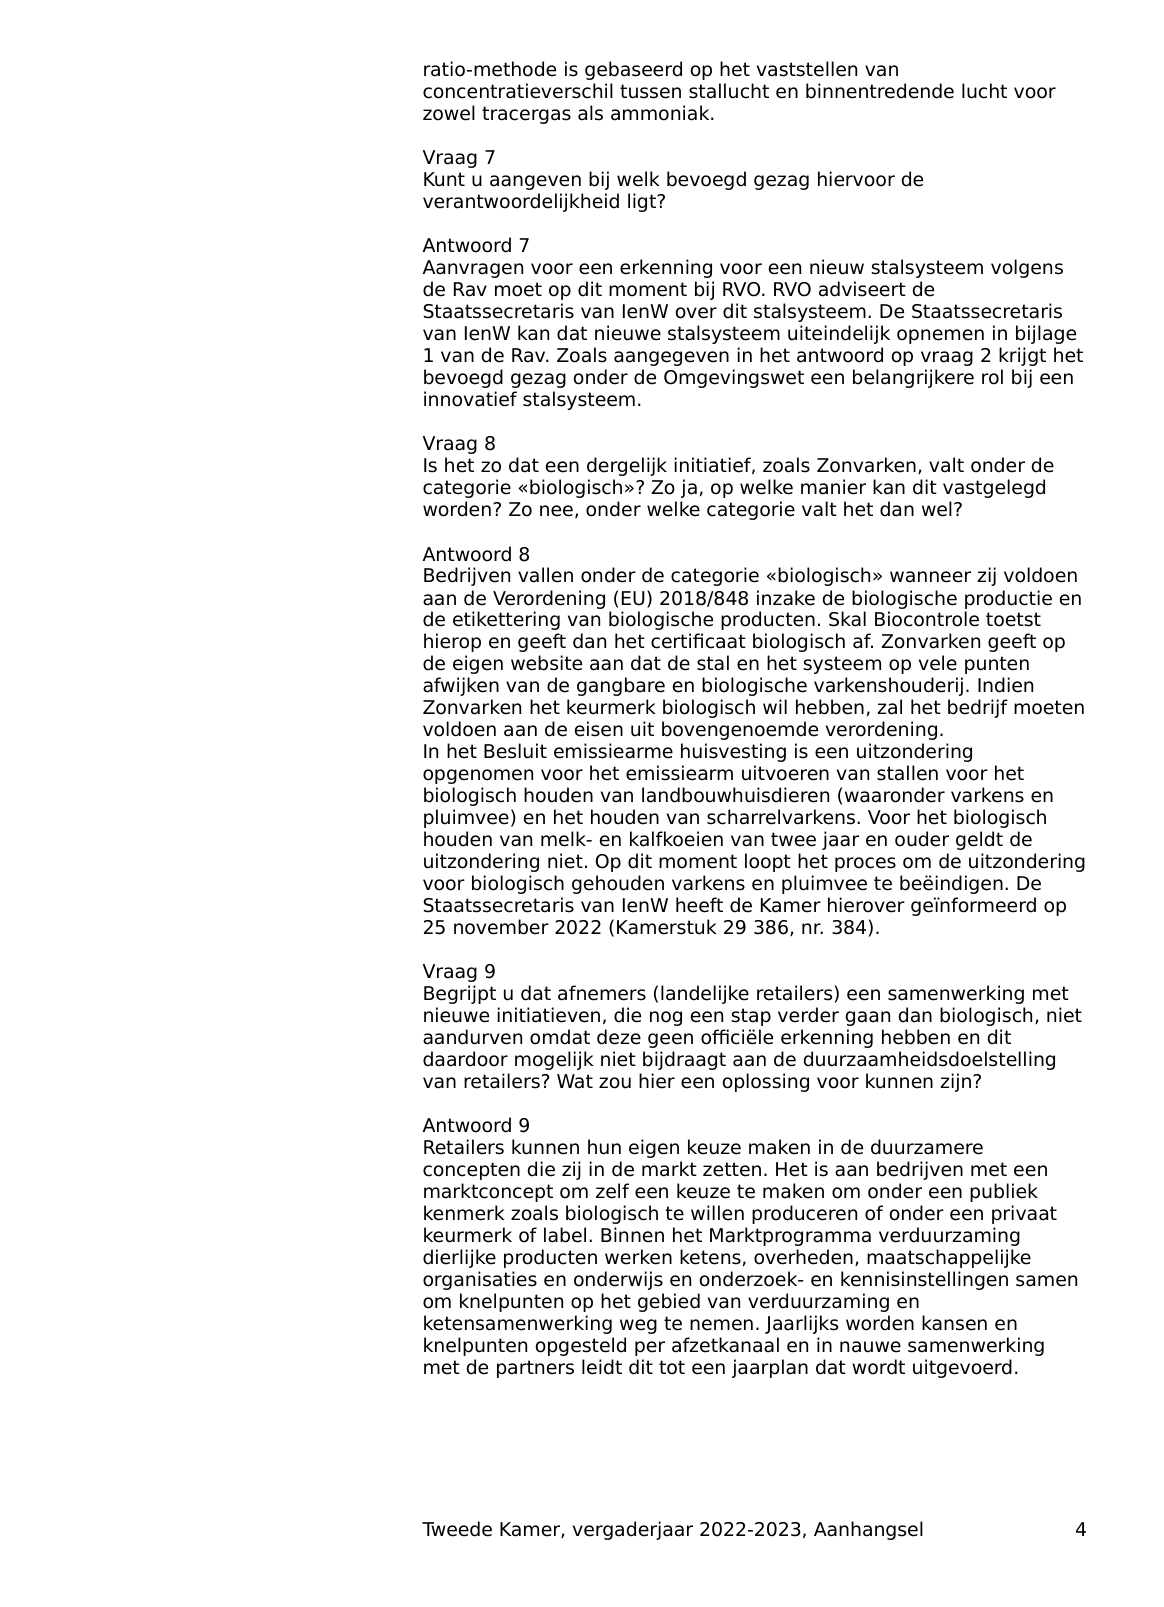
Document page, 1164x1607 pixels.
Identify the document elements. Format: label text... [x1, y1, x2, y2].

text ratio-methode is gebaseerd op het vaststellen van concentratieverschil tussen stallucht en binnentredende lucht voor zowel tracergas als ammoniak. [422, 59, 1087, 125]
text Aanvragen voor een erkenning voor een nieuw stalsysteem volgens de Rav moet op dit moment bij RVO. RVO adviseert de Staatssecretaris van IenW over dit stalsysteem. De Staatssecretaris van IenW kan dat nieuwe stalsysteem uiteindelijk opnemen in bijlage 1 van de Rav. Zoals aangegeven in het antwoord op vraag 2 krijgt het bevoegd gezag onder de Omgevingswet een belangrijkere rol bij een innovatief stalsysteem. [422, 257, 1087, 411]
text Retailers kunnen hun eigen keuze maken in de duurzamere concepten die zij in de markt zetten. Het is aan bedrijven met een marktconcept om zelf een keuze te maken om onder een publiek kenmerk zoals biologisch te willen produceren of onder een privaat keurmerk of label. Binnen het Marktprogramma verduurzaming dierlijke producten werken ketens, overheden, maatschappelijke organisaties en onderwijs en onderzoek- en kennisinstellingen samen om knelpunten op het gebied van verduurzaming en ketensamenwerking weg te nemen. Jaarlijks worden kansen en knelpunten opgesteld per afzetkanaal en in nauwe samenwerking met de partners leidt dit tot een jaarplan dat wordt uitgevoerd. [422, 1137, 1087, 1379]
text Vraag 9 [422, 961, 1087, 983]
text Antwoord 9 [422, 1115, 1087, 1137]
text Kunt u aangeven bij welk bevoegd gezag hiervoor de verantwoordelijkheid ligt? [422, 169, 1087, 213]
text Vraag 7 [422, 147, 1087, 169]
text Bedrijven vallen onder de categorie «biologisch» wanneer zij voldoen aan de Verordening (EU) 2018/848 inzake de biologische productie en de etikettering van biologische producten. Skal Biocontrole toetst hierop en geeft dan het certificaat biologisch af. Zonvarken geeft op de eigen website aan dat de stal en het systeem op vele punten afwijken van de gangbare en biologische varkenshouderij. Indien Zonvarken het keurmerk biologisch wil hebben, zal het bedrijf moeten voldoen aan de eisen uit bovengenoemde verordening. [422, 565, 1087, 741]
text Is het zo dat een dergelijk initiatief, zoals Zonvarken, valt onder de categorie «biologisch»? Zo ja, op welke manier kan dit vastgelegd worden? Zo nee, onder welke categorie valt het dan wel? [422, 455, 1087, 521]
text Vraag 8 [422, 433, 1087, 455]
text Antwoord 8 [422, 543, 1087, 565]
text Antwoord 7 [422, 235, 1087, 257]
text In het Besluit emissiearme huisvesting is een uitzondering opgenomen voor het emissiearm uitvoeren van stallen voor het biologisch houden van landbouwhuisdieren (waaronder varkens en pluimvee) en het houden van scharrelvarkens. Voor het biologisch houden van melk- en kalfkoeien van twee jaar en ouder geldt de uitzondering niet. Op dit moment loopt het proces om de uitzondering voor biologisch gehouden varkens en pluimvee te beëindigen. De Staatssecretaris van IenW heeft de Kamer hierover geïnformeerd op 25 november 2022 (Kamerstuk 29 386, nr. 384). [422, 741, 1087, 939]
text Begrijpt u dat afnemers (landelijke retailers) een samenwerking met nieuwe initiatieven, die nog een stap verder gaan dan biologisch, niet aandurven omdat deze geen officiële erkenning hebben en dit daardoor mogelijk niet bijdraagt aan de duurzaamheidsdoelstelling van retailers? Wat zou hier een oplossing voor kunnen zijn? [422, 983, 1087, 1093]
